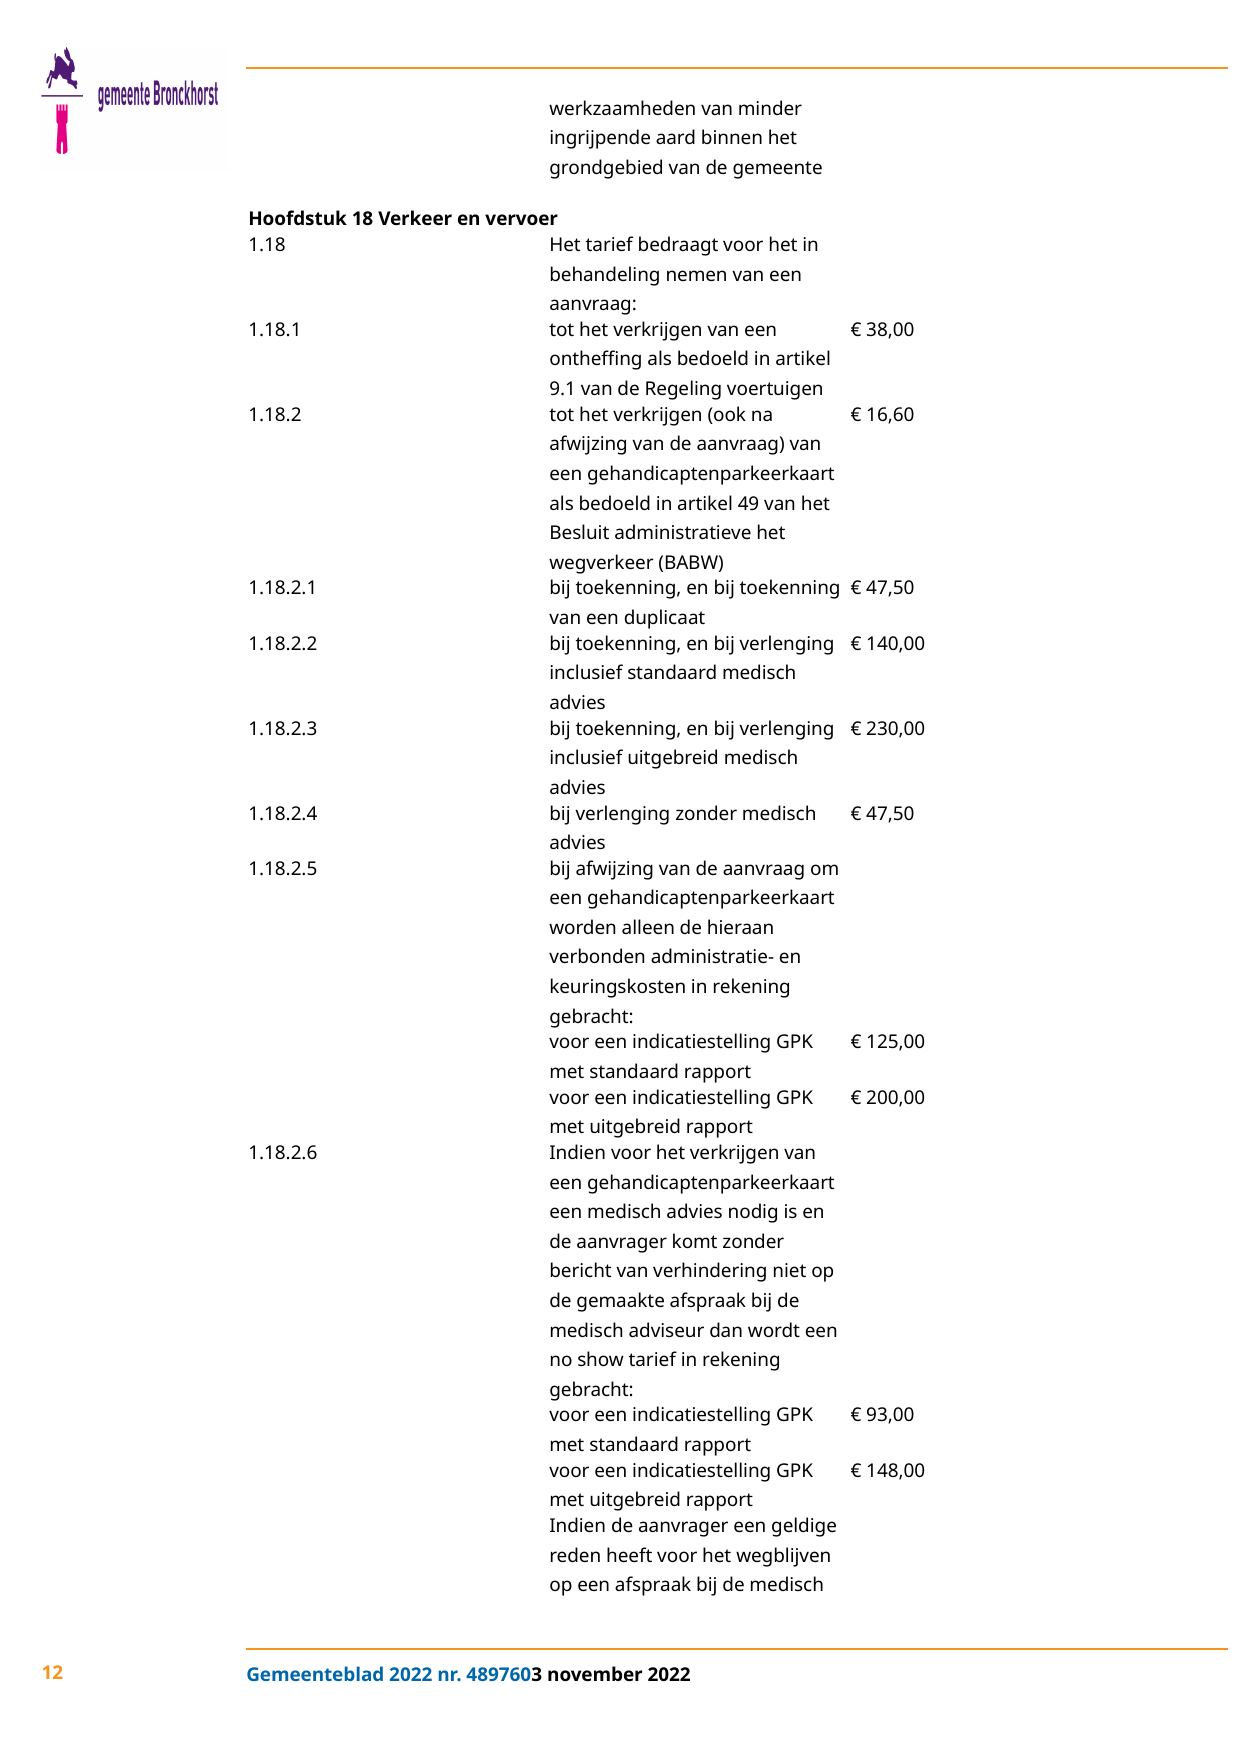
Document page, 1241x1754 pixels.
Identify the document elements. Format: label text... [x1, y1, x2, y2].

table_cell Hoofdstuk 18 Verkeer en vervoer [248, 205, 850, 231]
table_cell voor een indicatiestelling GPK met uitgebreid rapport [549, 1457, 850, 1512]
table_cell voor een indicatiestelling GPK met standaard rapport [549, 1029, 850, 1084]
table_cell 1.18.1 [248, 316, 549, 401]
table_cell € 16,60 [850, 401, 1152, 574]
table_cell [850, 855, 1152, 1029]
table_cell € 47,50 [850, 800, 1152, 855]
table_cell € 230,00 [850, 715, 1152, 800]
table_cell [549, 180, 850, 205]
table_cell 1.18.2.6 [248, 1139, 549, 1402]
table_cell tot het verkrijgen (ook na afwijzing van de aanvraag) van een gehandicaptenparkeerkaart als bedoeld in artikel 49 van het Besluit administratieve het wegverkeer (BABW) [549, 401, 850, 574]
table_cell [248, 1084, 549, 1139]
table_cell [850, 205, 1152, 231]
table_cell [248, 95, 549, 180]
table_cell [248, 1029, 549, 1084]
table_cell tot het verkrijgen van een ontheffing als bedoeld in artikel 9.1 van de Regeling voertuigen [549, 316, 850, 401]
table_cell [850, 95, 1152, 180]
table_cell [248, 1457, 549, 1512]
table_cell Indien de aanvrager een geldige reden heeft voor het wegblijven op een afspraak bij de medisch [549, 1512, 850, 1597]
table_cell 1.18 [248, 231, 549, 316]
table_cell € 148,00 [850, 1457, 1152, 1512]
table_cell 1.18.2.3 [248, 715, 549, 800]
table_cell bij verlenging zonder medisch advies [549, 800, 850, 855]
table_cell 1.18.2.5 [248, 855, 549, 1029]
table_cell voor een indicatiestelling GPK met standaard rapport [549, 1402, 850, 1457]
table_cell 1.18.2.2 [248, 630, 549, 715]
table_cell € 38,00 [850, 316, 1152, 401]
table_cell [850, 231, 1152, 316]
table_cell 1.18.2 [248, 401, 549, 574]
table_cell voor een indicatiestelling GPK met uitgebreid rapport [549, 1084, 850, 1139]
table_cell werkzaamheden van minder ingrijpende aard binnen het grondgebied van de gemeente [549, 95, 850, 180]
table_cell [248, 1402, 549, 1457]
table_cell € 200,00 [850, 1084, 1152, 1139]
table_cell 1.18.2.1 [248, 575, 549, 630]
table_cell € 93,00 [850, 1402, 1152, 1457]
table_cell [850, 1139, 1152, 1402]
table_cell bij toekenning, en bij verlenging inclusief uitgebreid medisch advies [549, 715, 850, 800]
table_cell [850, 180, 1152, 205]
table_cell bij afwijzing van de aanvraag om een gehandicaptenparkeerkaart worden alleen de hieraan verbonden administratie- en keuringskosten in rekening gebracht: [549, 855, 850, 1029]
table_cell bij toekenning, en bij toekenning van een duplicaat [549, 575, 850, 630]
table_cell [248, 1512, 549, 1597]
table_cell € 140,00 [850, 630, 1152, 715]
table_cell € 47,50 [850, 575, 1152, 630]
table_cell [850, 1512, 1152, 1597]
table_cell [248, 180, 549, 205]
table_cell Het tarief bedraagt voor het in behandeling nemen van een aanvraag: [549, 231, 850, 316]
table_cell Indien voor het verkrijgen van een gehandicaptenparkeerkaart een medisch advies nodig is en de aanvrager komt zonder bericht van verhindering niet op de gemaakte afspraak bij de medisch adviseur dan wordt een no show tarief in rekening gebracht: [549, 1139, 850, 1402]
table_cell bij toekenning, en bij verlenging inclusief standaard medisch advies [549, 630, 850, 715]
table_cell € 125,00 [850, 1029, 1152, 1084]
picture [41, 47, 231, 172]
table_cell 1.18.2.4 [248, 800, 549, 855]
